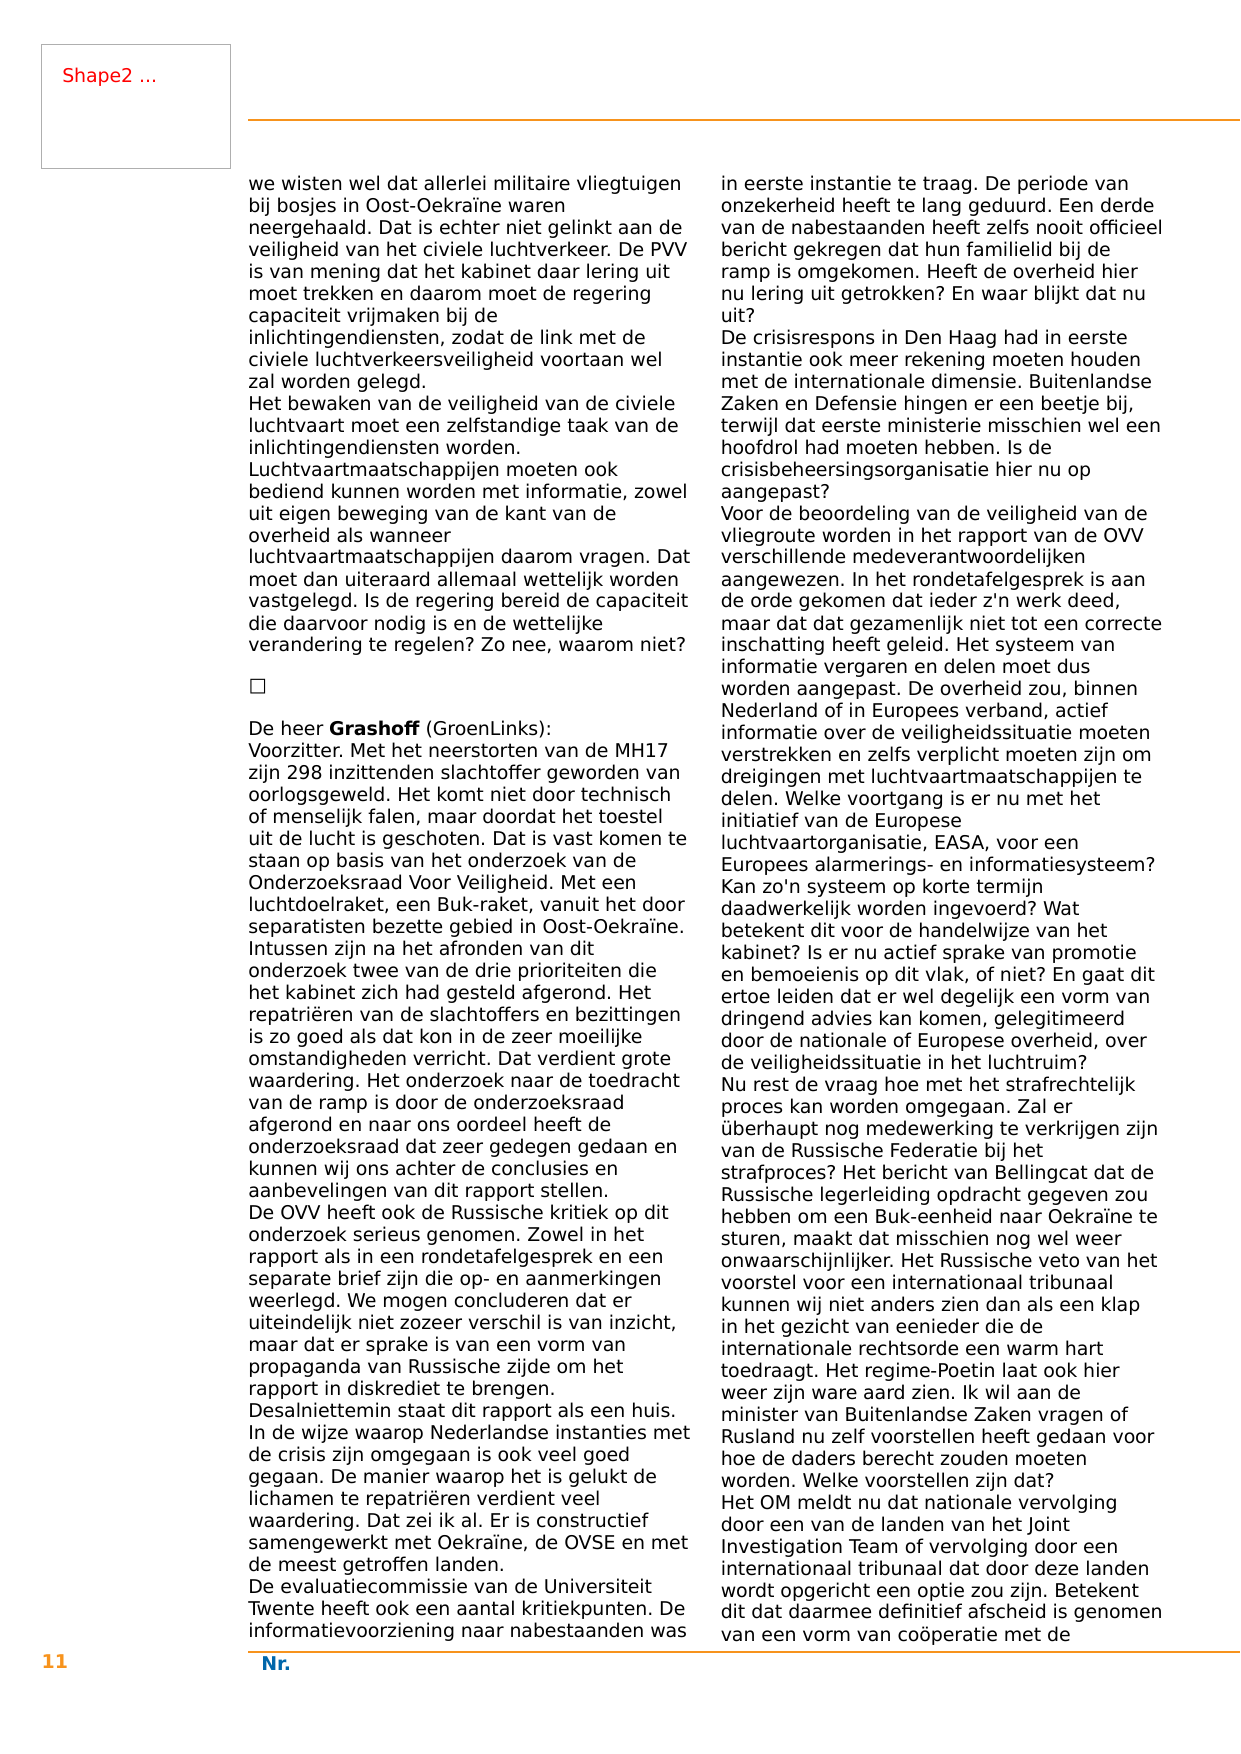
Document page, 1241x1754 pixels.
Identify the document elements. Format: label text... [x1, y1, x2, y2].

text In de wijze waarop Nederlandse instanties met de crisis zijn omgegaan is ook veel goed gegaan. De manier waarop het is gelukt de lichamen te repatriëren verdient veel waardering. Dat zei ik al. Er is constructief samengewerkt met Oekraïne, de OVSE en met de meest getroffen landen. [248, 1422, 691, 1576]
text De crisisrespons in Den Haag had in eerste instantie ook meer rekening moeten houden met de internationale dimensie. Buitenlandse Zaken en Defensie hingen er een beetje bij, terwijl dat eerste ministerie misschien wel een hoofdrol had moeten hebben. Is de crisisbeheersingsorganisatie hier nu op aangepast? [721, 327, 1163, 502]
text De evaluatiecommissie van de Universiteit Twente heeft ook een aantal kritiekpunten. De informatievoorziening naar nabestaanden was [248, 1576, 691, 1641]
text Voor de beoordeling van de veiligheid van de vliegroute worden in het rapport van de OVV verschillende medeverantwoordelijken aangewezen. In het rondetafelgesprek is aan de orde gekomen dat ieder z'n werk deed, maar dat dat gezamenlijk niet tot een correcte inschatting heeft geleid. Het systeem van informatie vergaren en delen moet dus worden aangepast. De overheid zou, binnen Nederland of in Europees verband, actief informatie over de veiligheidssituatie moeten verstrekken en zelfs verplicht moeten zijn om dreigingen met luchtvaartmaatschappijen te delen. Welke voortgang is er nu met het initiatief van de Europese luchtvaartorganisatie, EASA, voor een Europees alarmerings- en informatiesysteem? Kan zo'n systeem op korte termijn daadwerkelijk worden ingevoerd? Wat betekent dit voor de handelwijze van het kabinet? Is er nu actief sprake van promotie en bemoeienis op dit vlak, of niet? En gaat dit ertoe leiden dat er wel degelijk een vorm van dringend advies kan komen, gelegitimeerd door de nationale of Europese overheid, over de veiligheidssituatie in het luchtruim? [721, 502, 1163, 1074]
text Het OM meldt nu dat nationale vervolging door een van de landen van het Joint Investigation Team of vervolging door een internationaal tribunaal dat door deze landen wordt opgericht een optie zou zijn. Betekent dit dat daarmee definitief afscheid is genomen van een vorm van coöperatie met de [721, 1492, 1163, 1645]
text De heer Grashoff (GroenLinks): [248, 718, 691, 740]
text Nu rest de vraag hoe met het strafrechtelijk proces kan worden omgegaan. Zal er überhaupt nog medewerking te verkrijgen zijn van de Russische Federatie bij het strafproces? Het bericht van Bellingcat dat de Russische legerleiding opdracht gegeven zou hebben om een Buk-eenheid naar Oekraïne te sturen, maakt dat misschien nog wel weer onwaarschijnlijker. Het Russische veto van het voorstel voor een internationaal tribunaal kunnen wij niet anders zien dan als een klap in het gezicht van eenieder die de internationale rechtsorde een warm hart toedraagt. Het regime-Poetin laat ook hier weer zijn ware aard zien. Ik wil aan de minister van Buitenlandse Zaken vragen of Rusland nu zelf voorstellen heeft gedaan voor hoe de daders berecht zouden moeten worden. Welke voorstellen zijn dat? [721, 1074, 1163, 1492]
text Voorzitter. Met het neerstorten van de MH17 zijn 298 inzittenden slachtoffer geworden van oorlogsgeweld. Het komt niet door technisch of menselijk falen, maar doordat het toestel uit de lucht is geschoten. Dat is vast komen te staan op basis van het onderzoek van de Onderzoeksraad Voor Veiligheid. Met een luchtdoelraket, een Buk-raket, vanuit het door separatisten bezette gebied in Oost-Oekraïne. Intussen zijn na het afronden van dit onderzoek twee van de drie prioriteiten die het kabinet zich had gesteld afgerond. Het repatriëren van de slachtoffers en bezittingen is zo goed als dat kon in de zeer moeilijke omstandigheden verricht. Dat verdient grote waardering. Het onderzoek naar de toedracht van de ramp is door de onderzoeksraad afgerond en naar ons oordeel heeft de onderzoeksraad dat zeer gedegen gedaan en kunnen wij ons achter de conclusies en aanbevelingen van dit rapport stellen. [248, 740, 691, 1202]
text we wisten wel dat allerlei militaire vliegtuigen bij bosjes in Oost-Oekraïne waren neergehaald. Dat is echter niet gelinkt aan de veiligheid van het civiele luchtverkeer. De PVV is van mening dat het kabinet daar lering uit moet trekken en daarom moet de regering capaciteit vrijmaken bij de inlichtingendiensten, zodat de link met de civiele luchtverkeersveiligheid voortaan wel zal worden gelegd. [248, 173, 691, 393]
text ⬜ [248, 676, 691, 698]
text Het bewaken van de veiligheid van de civiele luchtvaart moet een zelfstandige taak van de inlichtingendiensten worden. Luchtvaartmaatschappijen moeten ook bediend kunnen worden met informatie, zowel uit eigen beweging van de kant van de overheid als wanneer luchtvaartmaatschappijen daarom vragen. Dat moet dan uiteraard allemaal wettelijk worden vastgelegd. Is de regering bereid de capaciteit die daarvoor nodig is en de wettelijke verandering te regelen? Zo nee, waarom niet? [248, 393, 691, 656]
text in eerste instantie te traag. De periode van onzekerheid heeft te lang geduurd. Een derde van de nabestaanden heeft zelfs nooit officieel bericht gekregen dat hun familielid bij de ramp is omgekomen. Heeft de overheid hier nu lering uit getrokken? En waar blijkt dat nu uit? [721, 173, 1163, 327]
text De OVV heeft ook de Russische kritiek op dit onderzoek serieus genomen. Zowel in het rapport als in een rondetafelgesprek en een separate brief zijn die op- en aanmerkingen weerlegd. We mogen concluderen dat er uiteindelijk niet zozeer verschil is van inzicht, maar dat er sprake is van een vorm van propaganda van Russische zijde om het rapport in diskrediet te brengen. Desalniettemin staat dit rapport als een huis. [248, 1202, 691, 1422]
